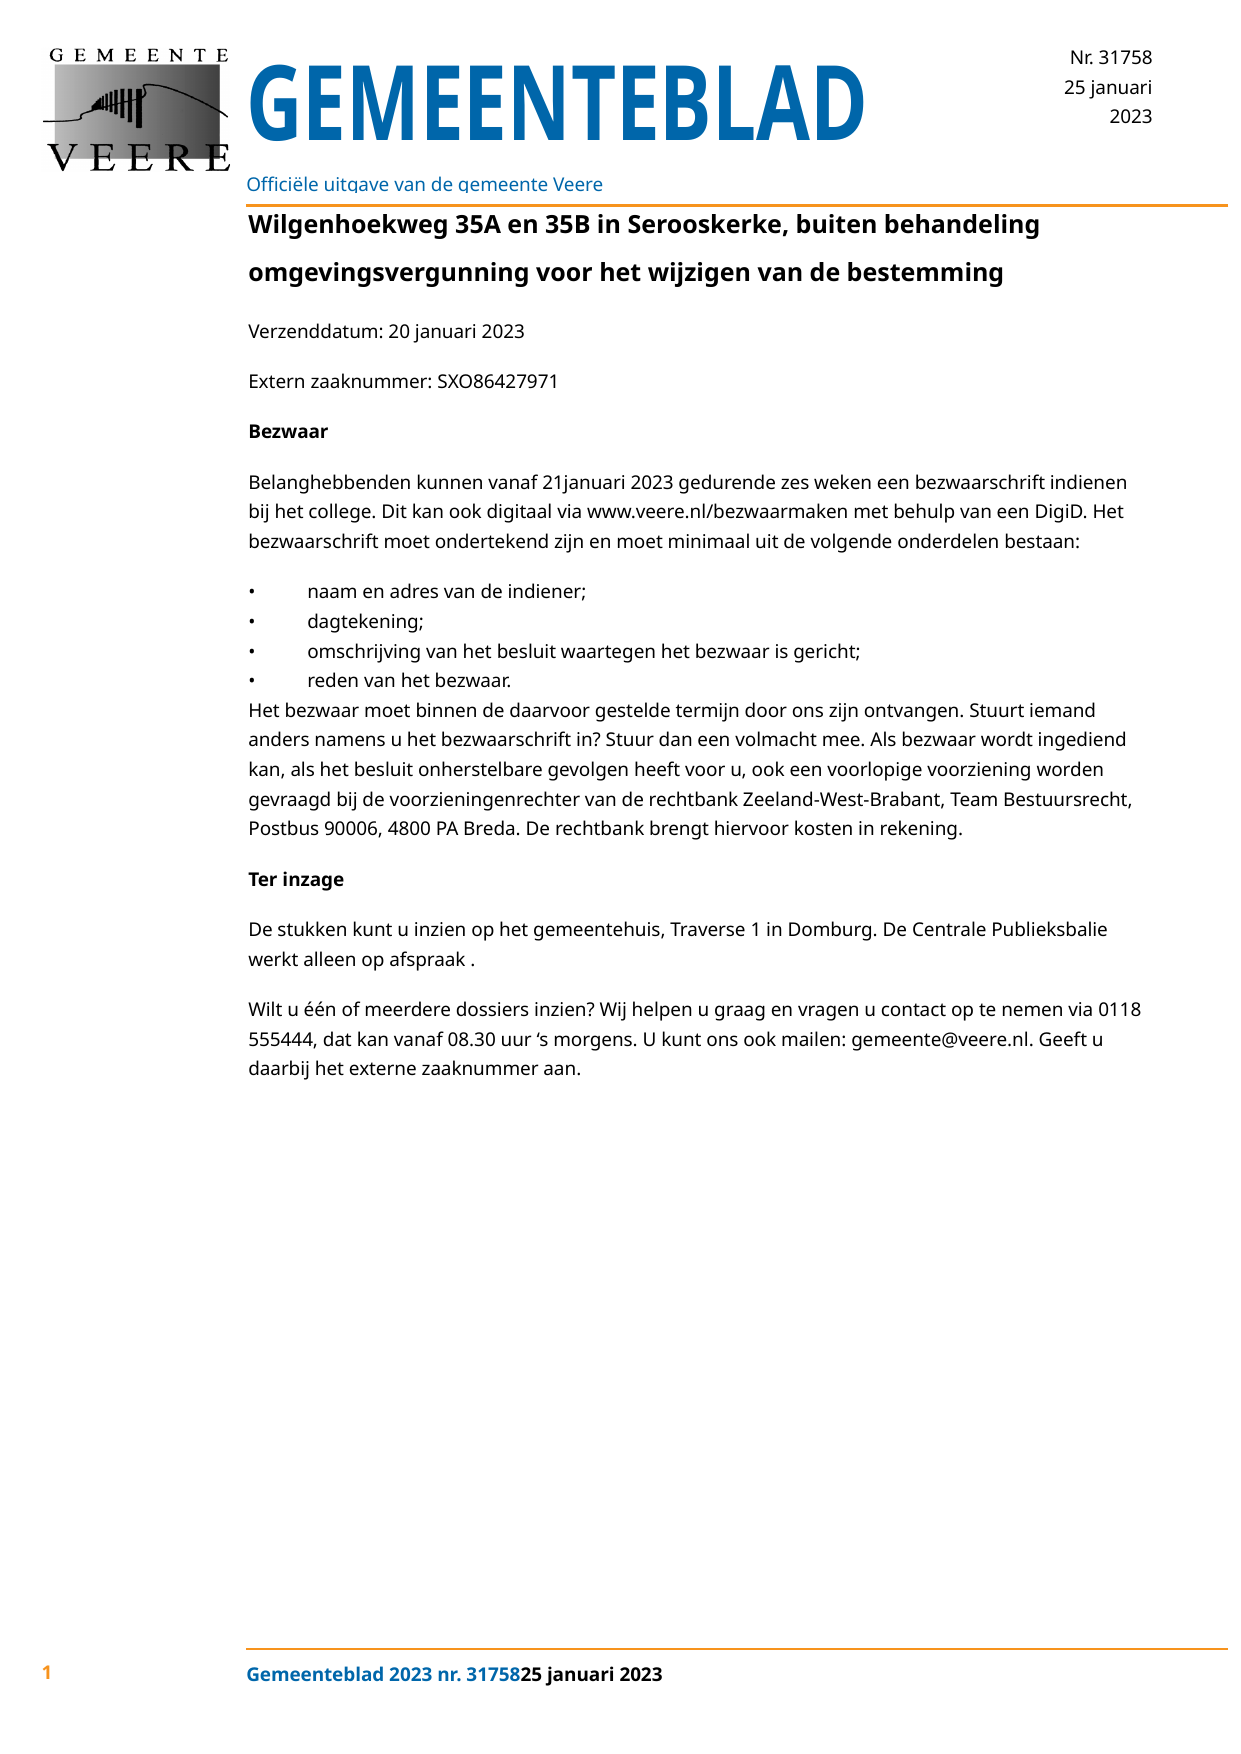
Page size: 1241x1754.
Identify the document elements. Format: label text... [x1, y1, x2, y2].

text Bezwaar [248, 419, 1152, 444]
list naam en adres van de indiener; [248, 579, 1152, 604]
text Wilgenhoekweg 35A en 35B in Serooskerke, buiten behandeling omgevingsvergunning voor het wijzigen van de bestemming [248, 207, 1152, 288]
list omschrijving van het besluit waartegen het bezwaar is gericht; [248, 638, 1152, 664]
text Wilt u één of meerdere dossiers inzien? Wij helpen u graag en vragen u contact op te nemen via 0118 555444, dat kan vanaf 08.30 uur ‘s morgens. U kunt ons ook mailen: gemeente@veere.nl. Geeft u daarbij het externe zaaknummer aan. [248, 996, 1152, 1081]
text Ter inzage [248, 866, 1152, 892]
list reden van het bezwaar. [248, 667, 1152, 693]
list dagtekening; [248, 608, 1152, 634]
text Verzenddatum: 20 januari 2023 [248, 318, 1152, 344]
text De stukken kunt u inzien op het gemeentehuis, Traverse 1 in Domburg. De Centrale Publieksbalie werkt alleen op afspraak . [248, 916, 1152, 972]
picture [41, 47, 231, 172]
text Extern zaaknummer: SXO86427971 [248, 368, 1152, 394]
text Het bezwaar moet binnen de daarvoor gestelde termijn door ons zijn ontvangen. Stuurt iemand anders namens u het bezwaarschrift in? Stuur dan een volmacht mee. Als bezwaar wordt ingediend kan, als het besluit onherstelbare gevolgen heeft voor u, ook een voorlopige voorziening worden gevraagd bij de voorzieningenrechter van de rechtbank Zeeland-West-Brabant, Team Bestuursrecht, Postbus 90006, 4800 PA Breda. De rechtbank brengt hiervoor kosten in rekening. [248, 697, 1152, 841]
text Belanghebbenden kunnen vanaf 21januari 2023 gedurende zes weken een bezwaarschrift indienen bij het college. Dit kan ook digitaal via www.veere.nl/bezwaarmaken met behulp van een DigiD. Het bezwaarschrift moet ondertekend zijn en moet minimaal uit de volgende onderdelen bestaan: [248, 469, 1152, 554]
